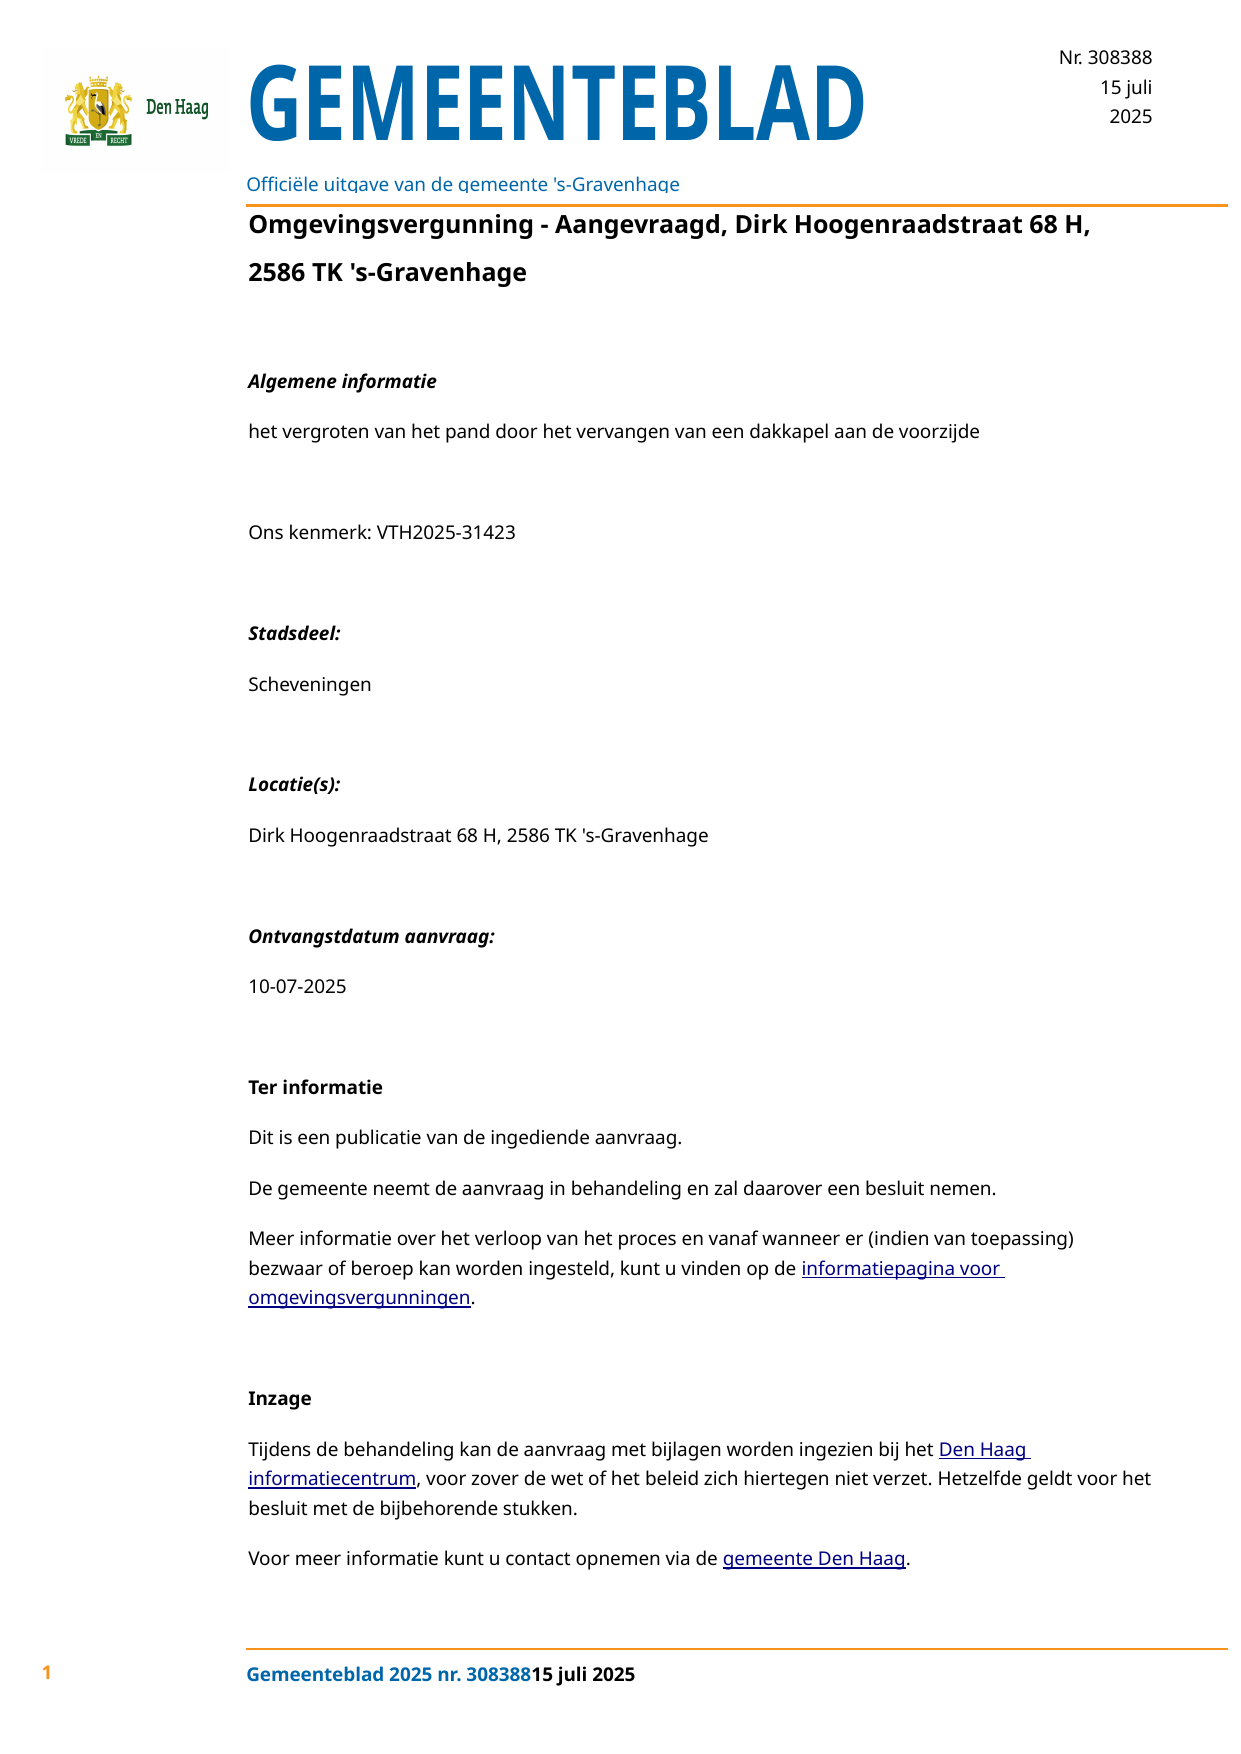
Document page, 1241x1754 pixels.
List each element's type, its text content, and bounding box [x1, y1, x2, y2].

text Algemene informatie [248, 368, 1152, 394]
text Dit is een publicatie van de ingediende aanvraag. [248, 1124, 1152, 1150]
text Ter informatie [248, 1074, 1152, 1100]
text 10-07-2025 [248, 973, 1152, 999]
text Meer informatie over het verloop van het proces en vanaf wanneer er (indien van toepassing) bezwaar of beroep kan worden ingesteld, kunt u vinden op de informatiepagina voor omgevingsvergunningen. [248, 1225, 1152, 1310]
text Omgevingsvergunning - Aangevraagd, Dirk Hoogenraadstraat 68 H, 2586 TK 's-Gravenhage [248, 207, 1152, 288]
text Ons kenmerk: VTH2025-31423 [248, 519, 1152, 545]
text Voor meer informatie kunt u contact opnemen via de gemeente Den Haag. [248, 1545, 1152, 1571]
text Inzage [248, 1385, 1152, 1411]
picture [41, 47, 231, 172]
text Locatie(s): [248, 772, 1152, 797]
text Tijdens de behandeling kan de aanvraag met bijlagen worden ingezien bij het Den Haag informatiecentrum, voor zover de wet of het beleid zich hiertegen niet verzet. Hetzelfde geldt voor het besluit met de bijbehorende stukken. [248, 1436, 1152, 1521]
text Scheveningen [248, 671, 1152, 697]
text het vergroten van het pand door het vervangen van een dakkapel aan de voorzijde [248, 419, 1152, 444]
text De gemeente neemt de aanvraag in behandeling en zal daarover een besluit nemen. [248, 1175, 1152, 1201]
text Ontvangstdatum aanvraag: [248, 923, 1152, 949]
text Dirk Hoogenraadstraat 68 H, 2586 TK 's-Gravenhage [248, 822, 1152, 848]
text Stadsdeel: [248, 620, 1152, 646]
